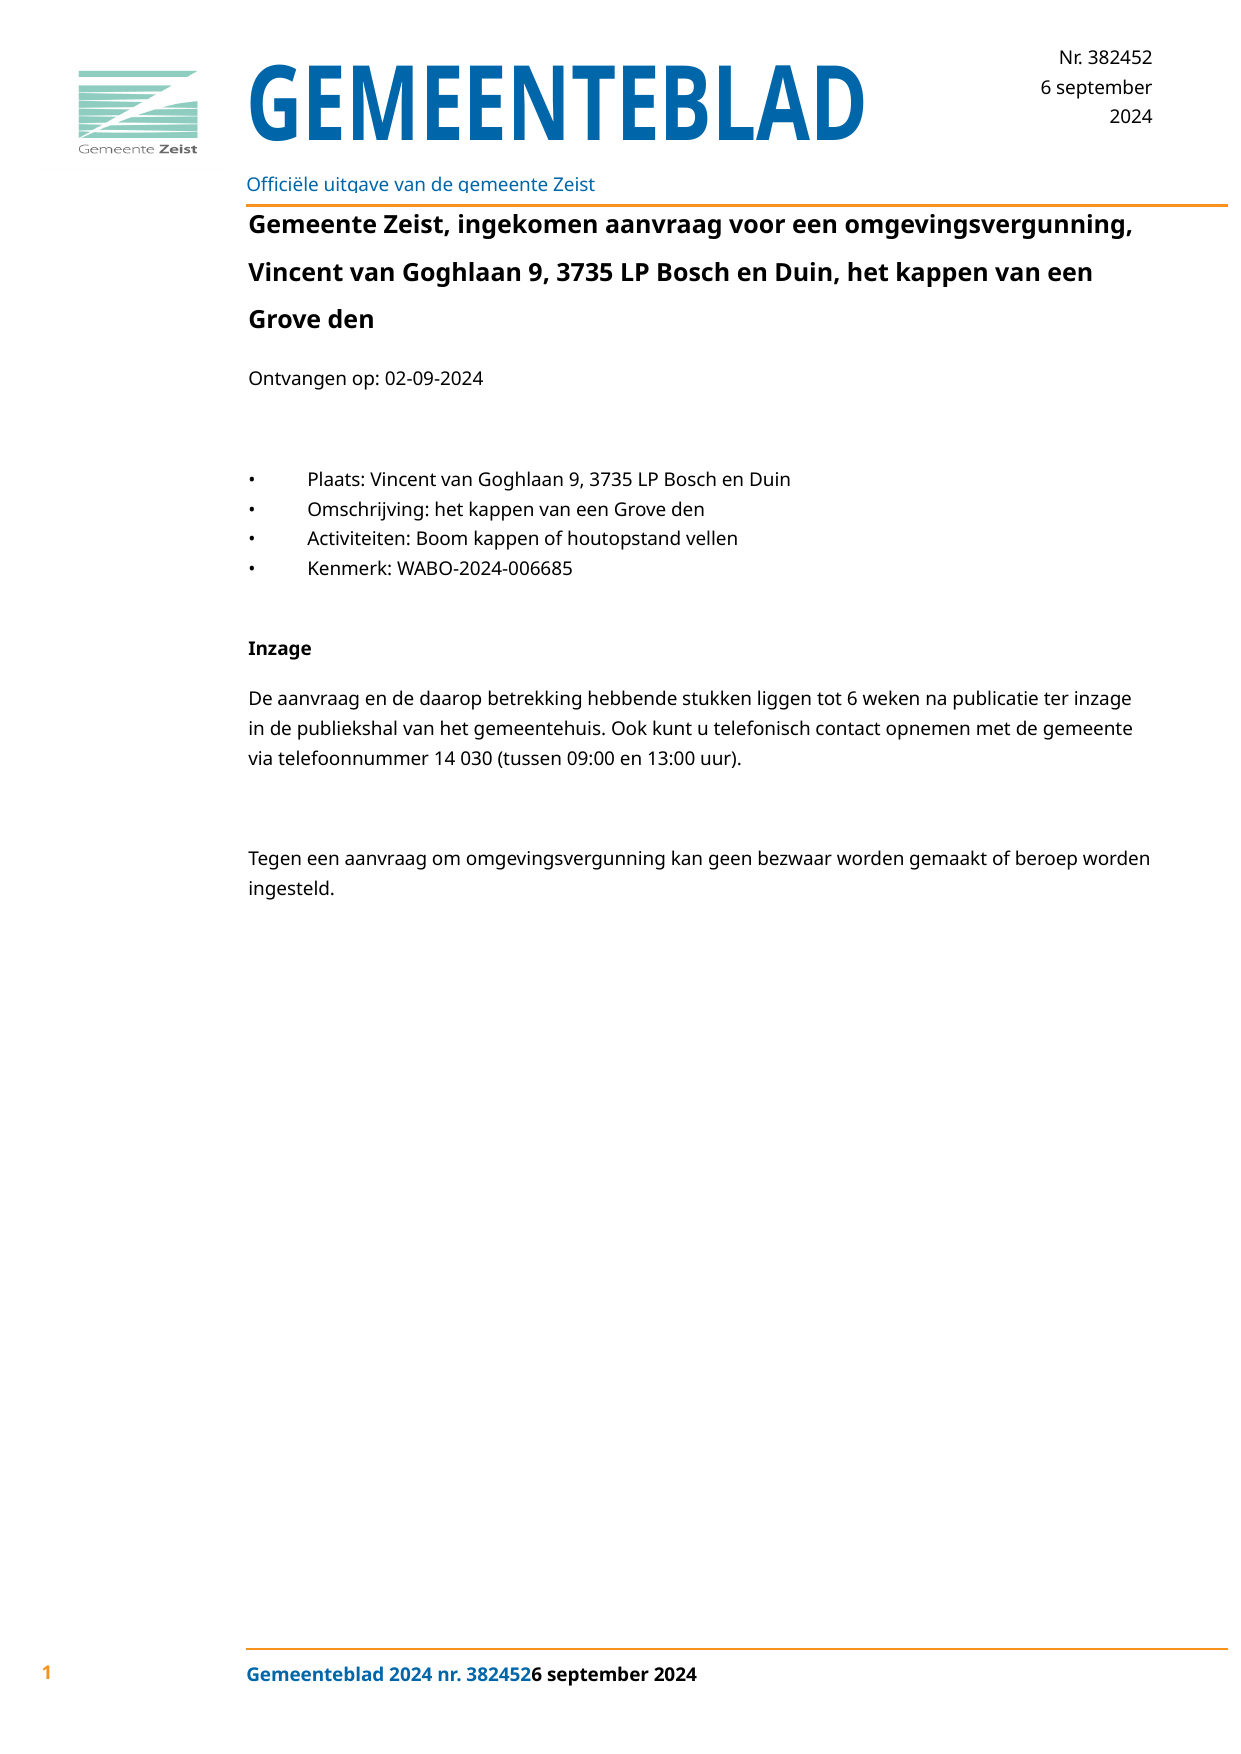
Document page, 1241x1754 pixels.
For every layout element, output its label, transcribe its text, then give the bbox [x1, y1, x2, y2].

picture [41, 47, 231, 172]
text Gemeente Zeist, ingekomen aanvraag voor een omgevingsvergunning, Vincent van Goghlaan 9, 3735 LP Bosch en Duin, het kappen van een Grove den [248, 207, 1152, 336]
text Ontvangen op: 02-09-2024 [248, 366, 1152, 391]
list Plaats: Vincent van Goghlaan 9, 3735 LP Bosch en Duin [248, 466, 1152, 492]
list Kenmerk: WABO-2024-006685 [248, 555, 1152, 581]
text Inzage [248, 635, 1152, 661]
list Omschrijving: het kappen van een Grove den [248, 496, 1152, 522]
text De aanvraag en de daarop betrekking hebbende stukken liggen tot 6 weken na publicatie ter inzage in de publiekshal van het gemeentehuis. Ook kunt u telefonisch contact opnemen met de gemeente via telefoonnummer 14 030 (tussen 09:00 en 13:00 uur). [248, 686, 1152, 770]
text Tegen een aanvraag om omgevingsvergunning kan geen bezwaar worden gemaakt of beroep worden ingesteld. [248, 846, 1152, 901]
list Activiteiten: Boom kappen of houtopstand vellen [248, 526, 1152, 551]
